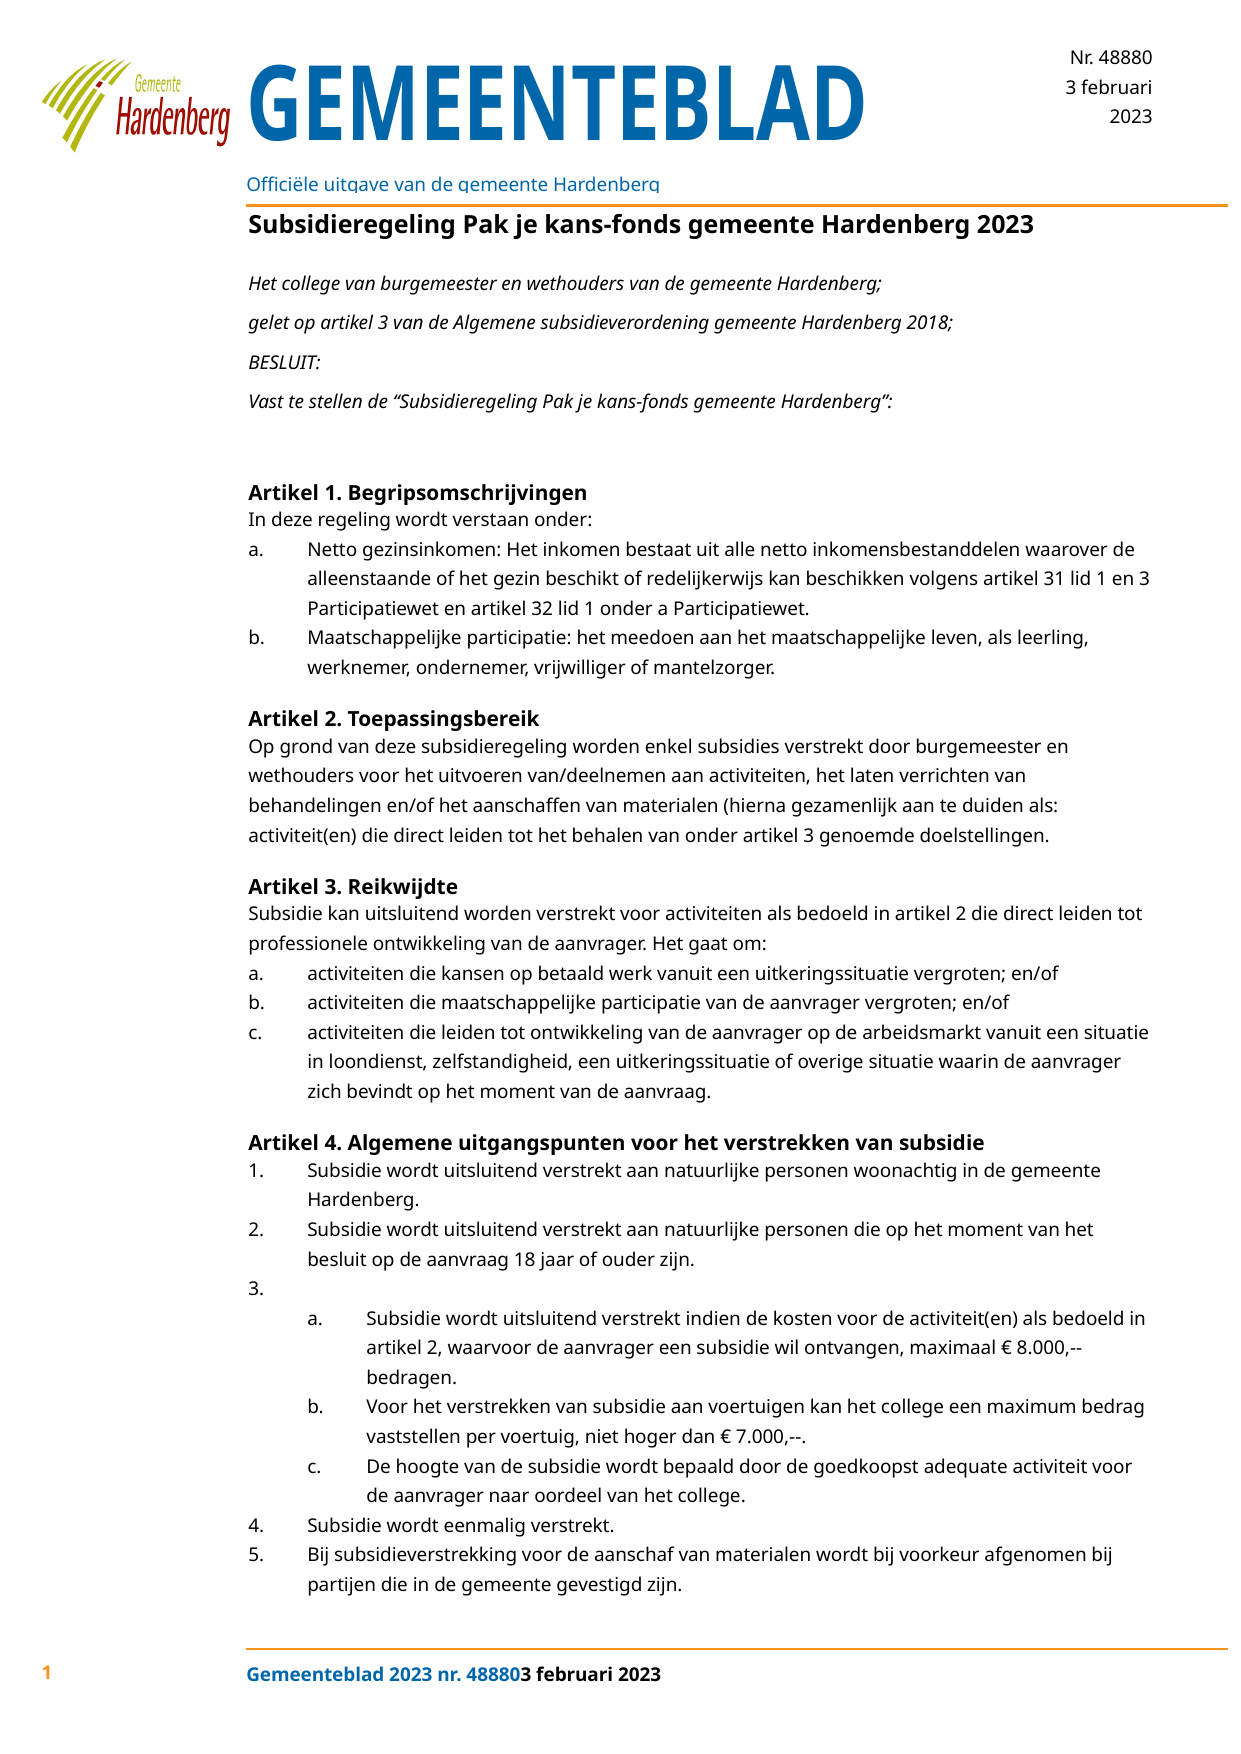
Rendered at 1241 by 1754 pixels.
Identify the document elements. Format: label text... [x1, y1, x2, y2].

text Het college van burgemeester en wethouders van de gemeente Hardenberg; [248, 270, 1152, 296]
list activiteiten die maatschappelijke participatie van de aanvrager vergroten; en/of [248, 989, 1152, 1015]
text Artikel 4. Algemene uitgangspunten voor het verstrekken van subsidie [248, 1128, 1152, 1157]
list Subsidie wordt uitsluitend verstrekt aan natuurlijke personen die op het moment van het besluit op de aanvraag 18 jaar of ouder zijn. [248, 1216, 1152, 1271]
list activiteiten die leiden tot ontwikkeling van de aanvrager op de arbeidsmarkt vanuit een situatie in loondienst, zelfstandigheid, een uitkeringssituatie of overige situatie waarin de aanvrager zich bevindt op het moment van de aanvraag. [248, 1019, 1152, 1104]
text BESLUIT: [248, 349, 1152, 374]
list Subsidie wordt eenmalig verstrekt. [248, 1512, 1152, 1538]
list Netto gezinsinkomen: Het inkomen bestaat uit alle netto inkomensbestanddelen waarover de alleenstaande of het gezin beschikt of redelijkerwijs kan beschikken volgens artikel 31 lid 1 en 3 Participatiewet en artikel 32 lid 1 onder a Participatiewet. [248, 536, 1152, 621]
text Vast te stellen de “Subsidieregeling Pak je kans-fonds gemeente Hardenberg”: [248, 388, 1152, 414]
text Subsidieregeling Pak je kans-fonds gemeente Hardenberg 2023 [248, 207, 1152, 241]
text gelet op artikel 3 van de Algemene subsidieverordening gemeente Hardenberg 2018; [248, 309, 1152, 335]
text Op grond van deze subsidieregeling worden enkel subsidies verstrekt door burgemeester en wethouders voor het uitvoeren van/deelnemen aan activiteiten, het laten verrichten van behandelingen en/of het aanschaffen van materialen (hierna gezamenlijk aan te duiden als: activiteit(en) die direct leiden tot het behalen van onder artikel 3 genoemde doelstellingen. [248, 733, 1152, 847]
text Artikel 1. Begripsomschrijvingen [248, 478, 1152, 506]
list Voor het verstrekken van subsidie aan voertuigen kan het college een maximum bedrag vaststellen per voertuig, niet hoger dan € 7.000,--. [307, 1394, 1152, 1449]
text Subsidie kan uitsluitend worden verstrekt voor activiteiten als bedoeld in artikel 2 die direct leiden tot professionele ontwikkeling van de aanvrager. Het gaat om: [248, 901, 1152, 956]
list Subsidie wordt uitsluitend verstrekt indien de kosten voor de activiteit(en) als bedoeld in artikel 2, waarvoor de aanvrager een subsidie wil ontvangen, maximaal € 8.000,-- bedragen. [307, 1305, 1152, 1390]
list activiteiten die kansen op betaald werk vanuit een uitkeringssituatie vergroten; en/of [248, 960, 1152, 986]
text Artikel 3. Reikwijdte [248, 872, 1152, 901]
list Maatschappelijke participatie: het meedoen aan het maatschappelijke leven, als leerling, werknemer, ondernemer, vrijwilliger of mantelzorger. [248, 624, 1152, 680]
list De hoogte van de subsidie wordt bepaald door de goedkoopst adequate activiteit voor de aanvrager naar oordeel van het college. [307, 1453, 1152, 1508]
list Subsidie wordt uitsluitend verstrekt aan natuurlijke personen woonachtig in de gemeente Hardenberg. [248, 1157, 1152, 1212]
text Artikel 2. Toepassingsbereik [248, 704, 1152, 733]
picture [41, 47, 231, 172]
list Bij subsidieverstrekking voor de aanschaf van materialen wordt bij voorkeur afgenomen bij partijen die in de gemeente gevestigd zijn. [248, 1542, 1152, 1597]
text In deze regeling wordt verstaan onder: [248, 506, 1152, 532]
